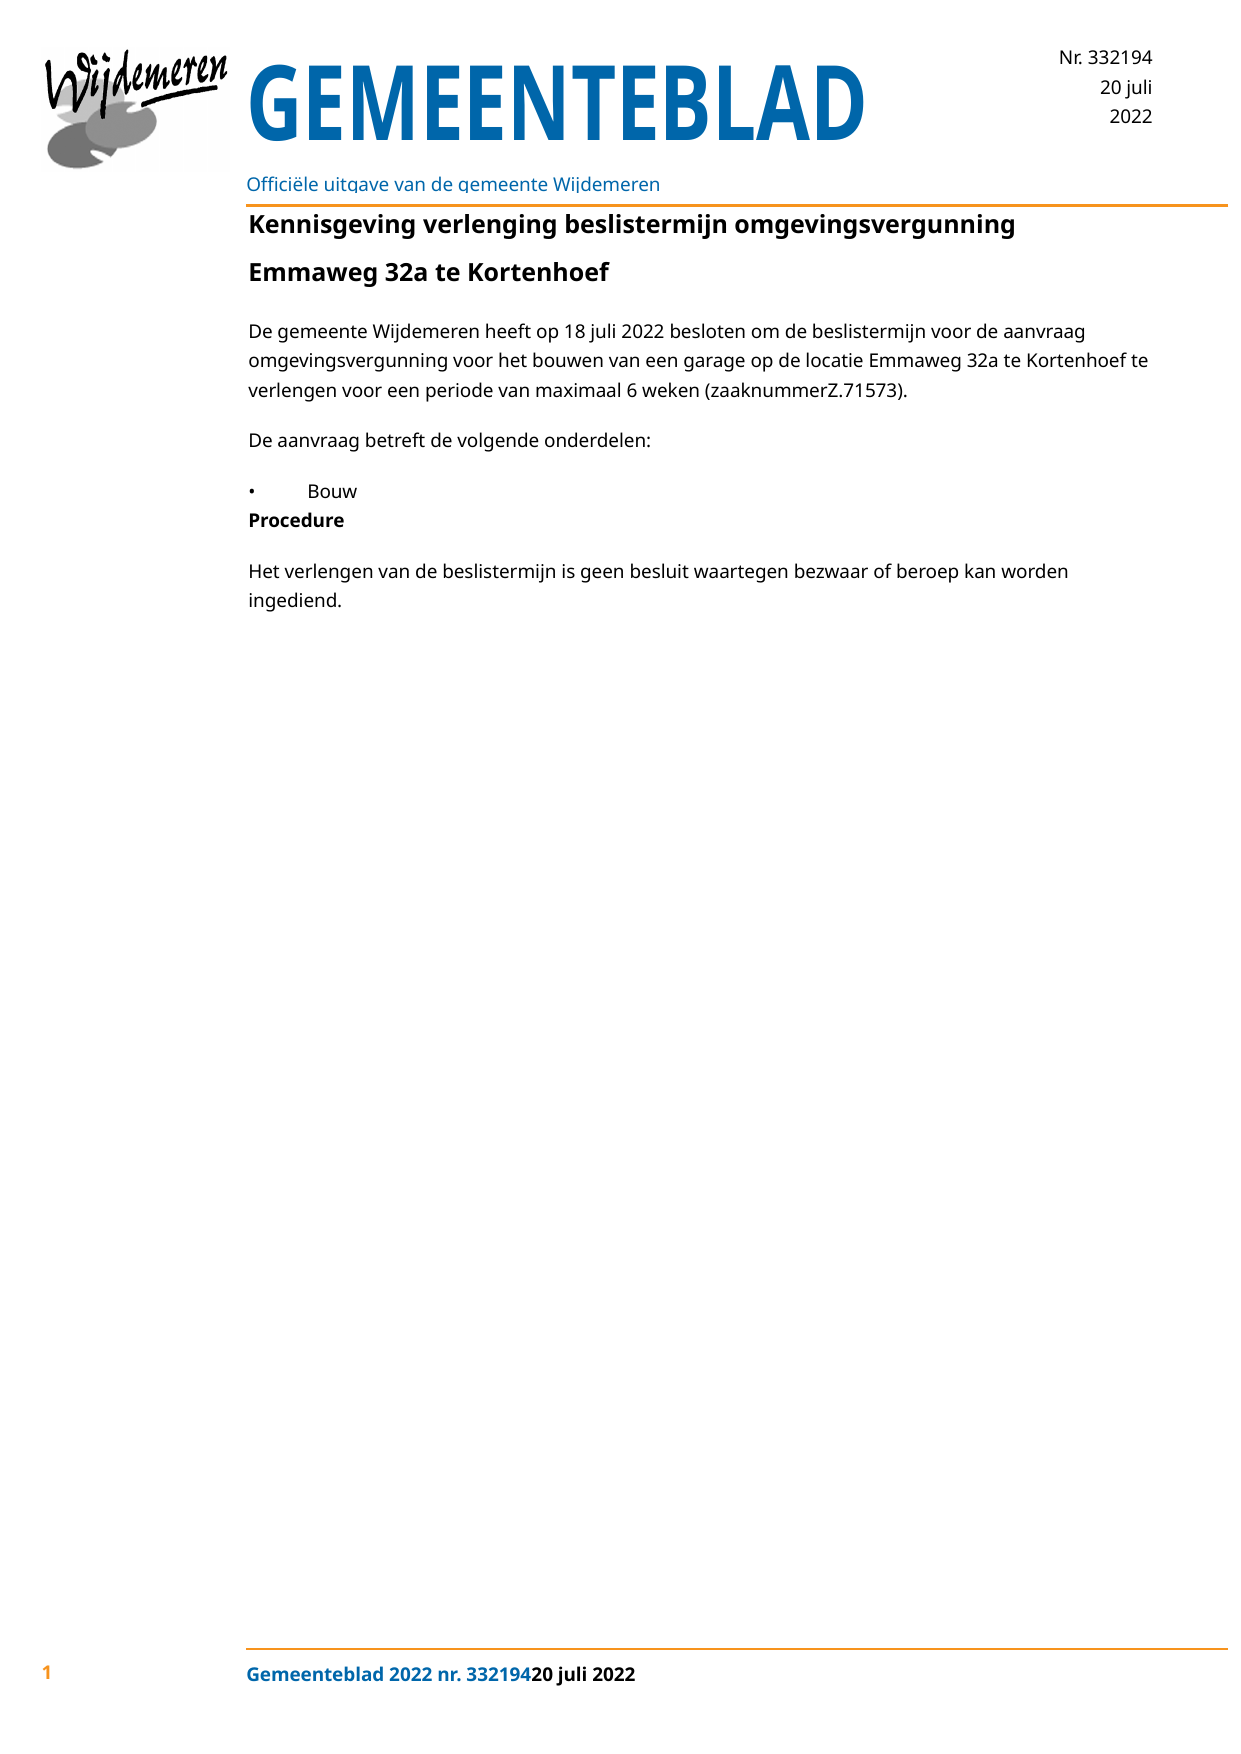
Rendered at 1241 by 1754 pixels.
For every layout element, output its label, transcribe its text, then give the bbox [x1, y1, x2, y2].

picture [41, 47, 231, 172]
text De gemeente Wijdemeren heeft op 18 juli 2022 besloten om de beslistermijn voor de aanvraag omgevingsvergunning voor het bouwen van een garage op de locatie Emmaweg 32a te Kortenhoef te verlengen voor een periode van maximaal 6 weken (zaaknummerZ.71573). [248, 318, 1152, 403]
text Het verlengen van de beslistermijn is geen besluit waartegen bezwaar of beroep kan worden ingediend. [248, 558, 1152, 613]
text Kennisgeving verlenging beslistermijn omgevingsvergunning Emmaweg 32a te Kortenhoef [248, 207, 1152, 288]
text De aanvraag betreft de volgende onderdelen: [248, 427, 1152, 453]
list Bouw [248, 478, 1152, 504]
text Procedure [248, 507, 1152, 533]
